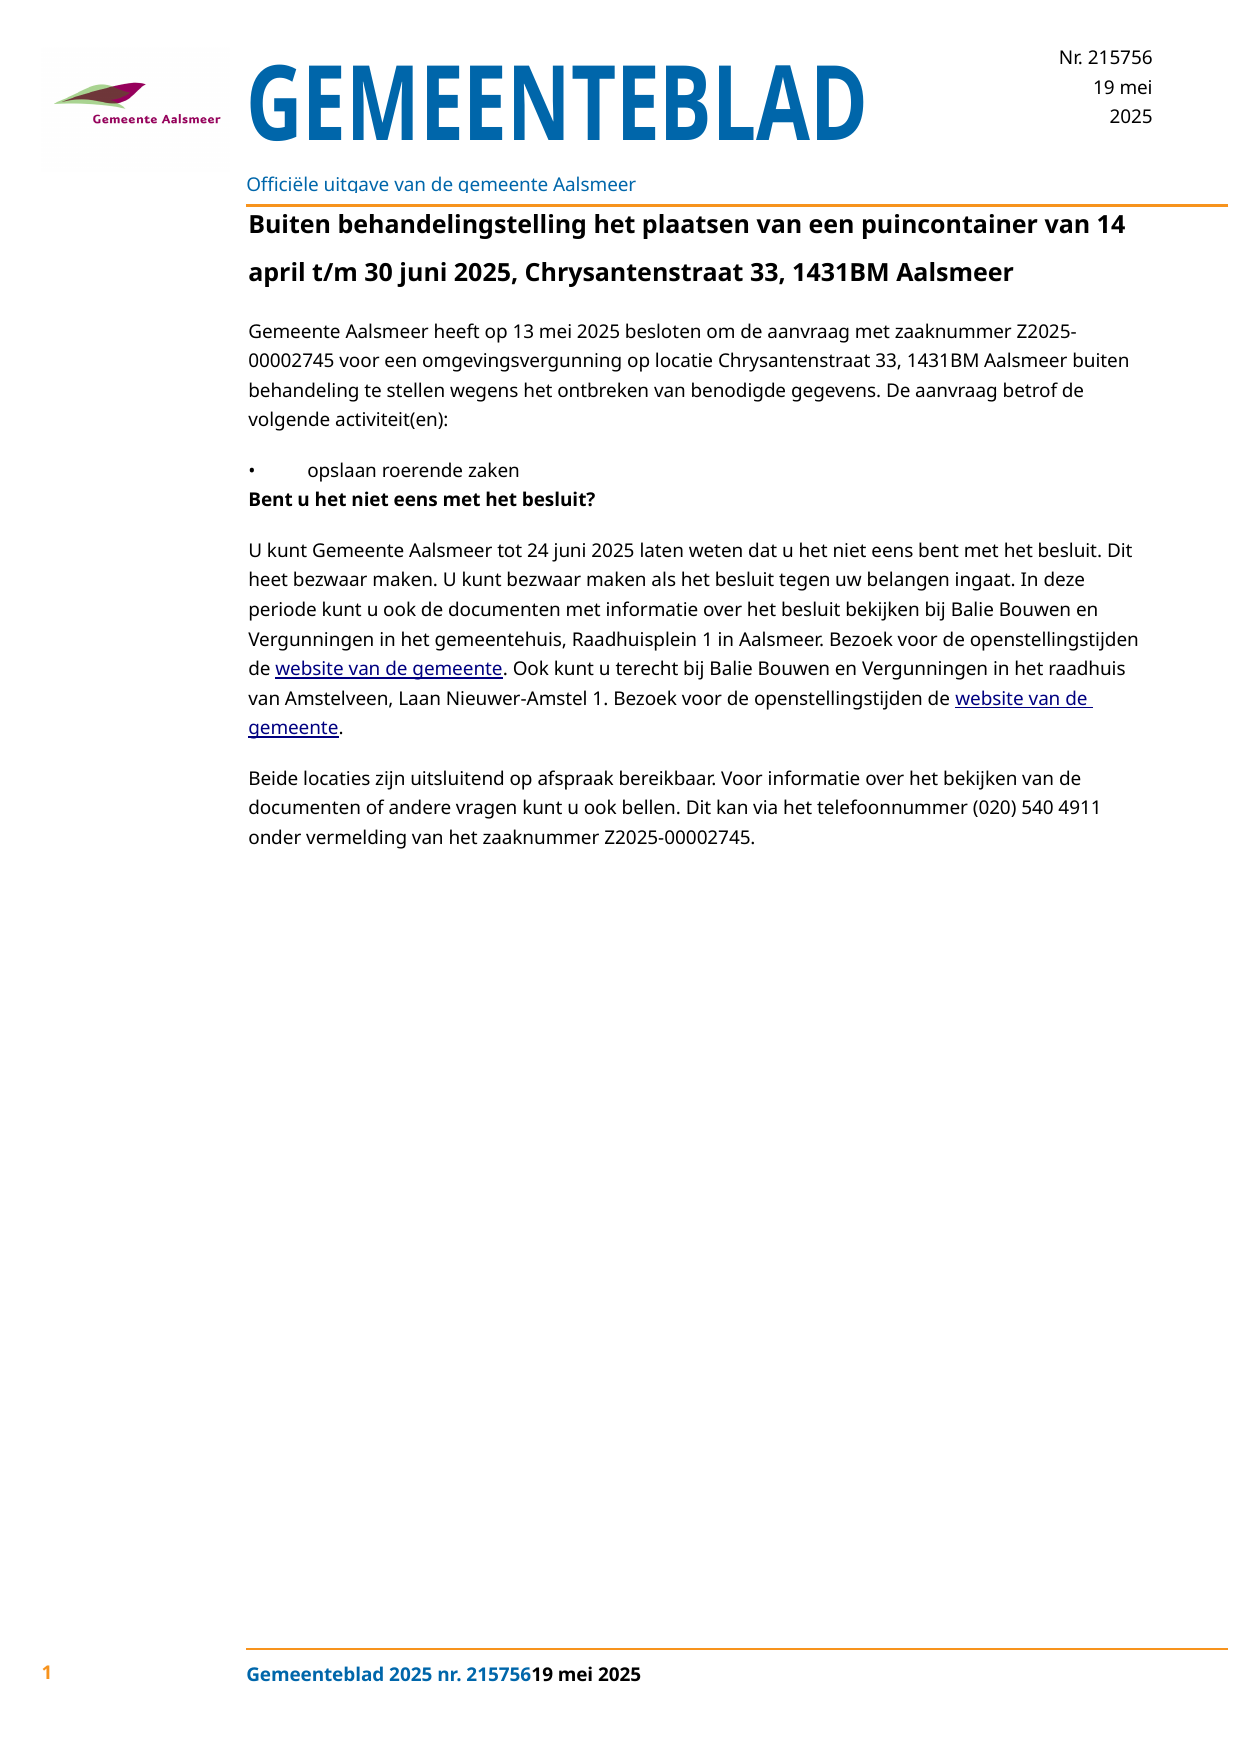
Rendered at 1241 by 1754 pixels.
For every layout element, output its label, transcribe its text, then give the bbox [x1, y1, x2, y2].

text Buiten behandelingstelling het plaatsen van een puincontainer van 14 april t/m 30 juni 2025, Chrysantenstraat 33, 1431BM Aalsmeer [248, 207, 1152, 288]
text Bent u het niet eens met het besluit? [248, 487, 1152, 512]
text Beide locaties zijn uitsluitend op afspraak bereikbaar. Voor informatie over het bekijken van de documenten of andere vragen kunt u ook bellen. Dit kan via het telefoonnummer (020) 540 4911 onder vermelding van het zaaknummer Z2025-00002745. [248, 765, 1152, 850]
picture [41, 47, 231, 172]
text U kunt Gemeente Aalsmeer tot 24 juni 2025 laten weten dat u het niet eens bent met het besluit. Dit heet bezwaar maken. U kunt bezwaar maken als het besluit tegen uw belangen ingaat. In deze periode kunt u ook de documenten met informatie over het besluit bekijken bij Balie Bouwen en Vergunningen in het gemeentehuis, Raadhuisplein 1 in Aalsmeer. Bezoek voor de openstellingstijden de website van de gemeente. Ook kunt u terecht bij Balie Bouwen en Vergunningen in het raadhuis van Amstelveen, Laan Nieuwer-Amstel 1. Bezoek voor de openstellingstijden de website van de gemeente. [248, 537, 1152, 740]
list opslaan roerende zaken [248, 457, 1152, 483]
text Gemeente Aalsmeer heeft op 13 mei 2025 besloten om de aanvraag met zaaknummer Z2025-00002745 voor een omgevingsvergunning op locatie Chrysantenstraat 33, 1431BM Aalsmeer buiten behandeling te stellen wegens het ontbreken van benodigde gegevens. De aanvraag betrof de volgende activiteit(en): [248, 318, 1152, 432]
